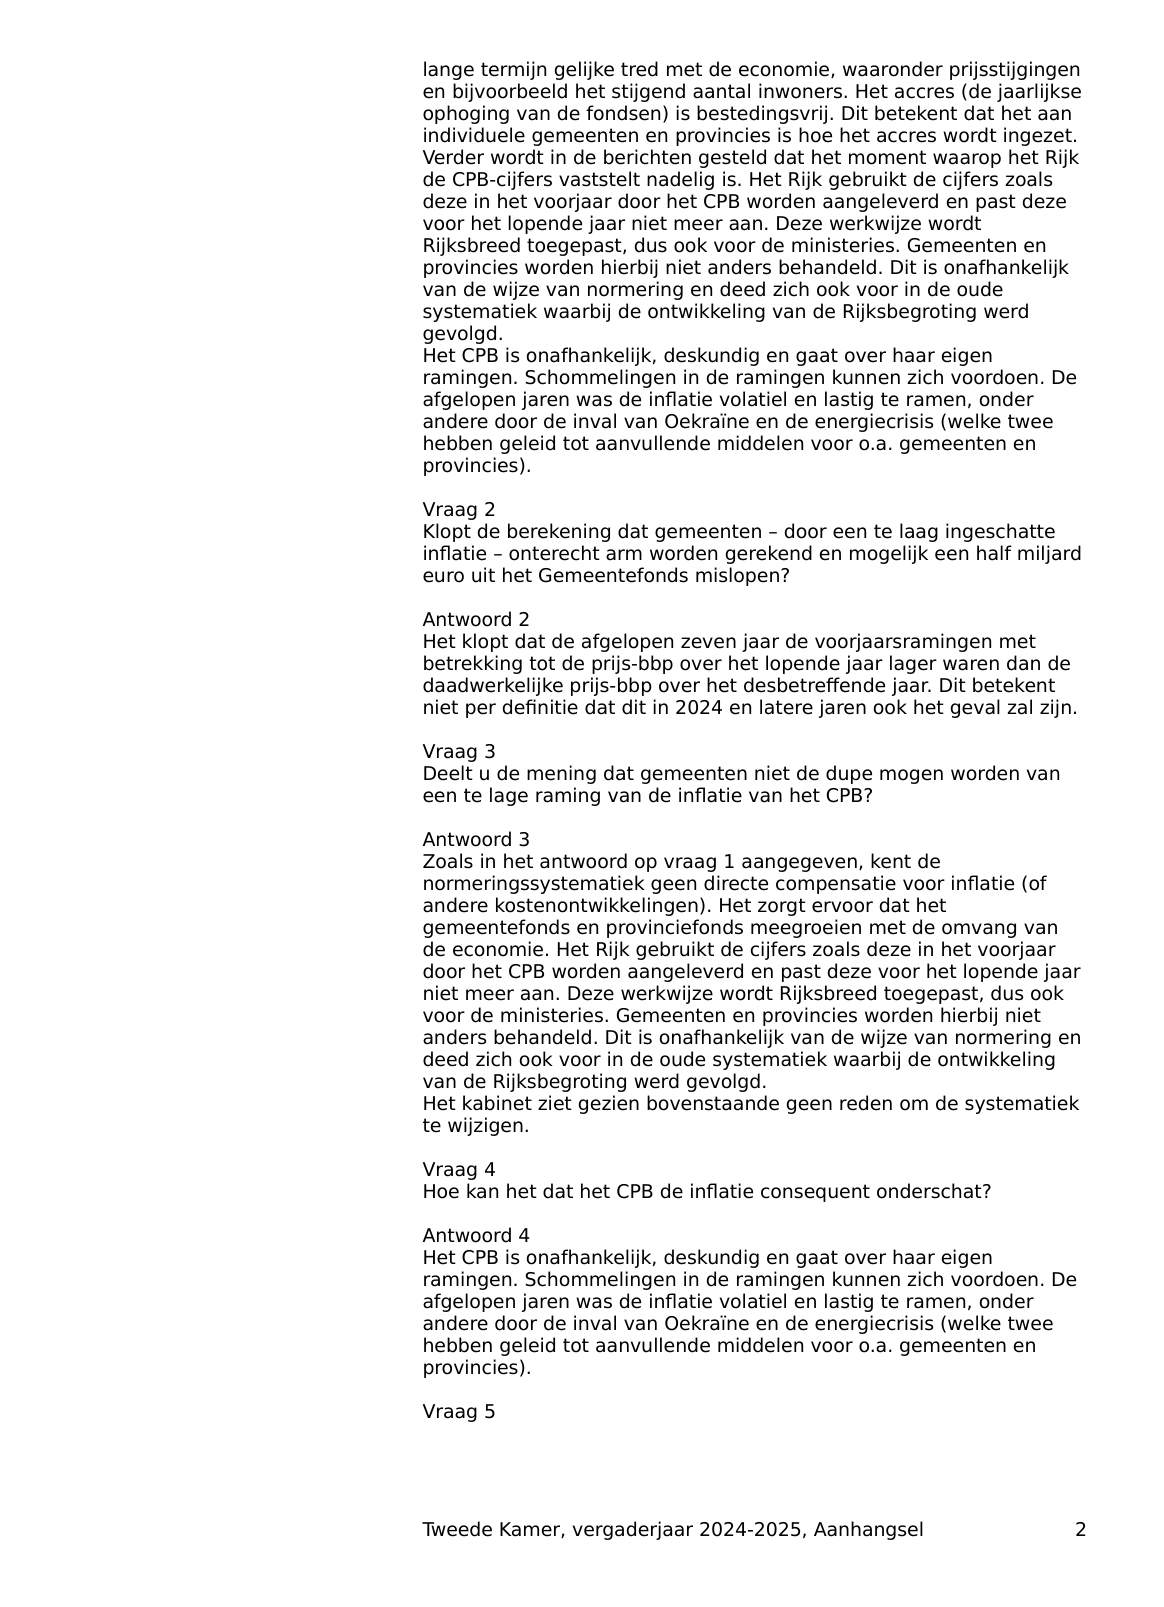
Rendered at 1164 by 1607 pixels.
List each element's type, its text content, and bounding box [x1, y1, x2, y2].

text Vraag 5 [422, 1401, 1087, 1423]
text Het CPB is onafhankelijk, deskundig en gaat over haar eigen ramingen. Schommelingen in de ramingen kunnen zich voordoen. De afgelopen jaren was de inflatie volatiel en lastig te ramen, onder andere door de inval van Oekraïne en de energiecrisis (welke twee hebben geleid tot aanvullende middelen voor o.a. gemeenten en provincies). [422, 345, 1087, 477]
text Hoe kan het dat het CPB de inflatie consequent onderschat? [422, 1181, 1087, 1203]
text lange termijn gelijke tred met de economie, waaronder prijsstijgingen en bijvoorbeeld het stijgend aantal inwoners. Het accres (de jaarlijkse ophoging van de fondsen) is bestedingsvrij. Dit betekent dat het aan individuele gemeenten en provincies is hoe het accres wordt ingezet. [422, 59, 1087, 147]
text Klopt de berekening dat gemeenten – door een te laag ingeschatte inflatie – onterecht arm worden gerekend en mogelijk een half miljard euro uit het Gemeentefonds mislopen? [422, 521, 1087, 587]
text Het CPB is onafhankelijk, deskundig en gaat over haar eigen ramingen. Schommelingen in de ramingen kunnen zich voordoen. De afgelopen jaren was de inflatie volatiel en lastig te ramen, onder andere door de inval van Oekraïne en de energiecrisis (welke twee hebben geleid tot aanvullende middelen voor o.a. gemeenten en provincies). [422, 1247, 1087, 1379]
text Antwoord 4 [422, 1225, 1087, 1247]
text Het kabinet ziet gezien bovenstaande geen reden om de systematiek te wijzigen. [422, 1093, 1087, 1137]
text Zoals in het antwoord op vraag 1 aangegeven, kent de normeringssystematiek geen directe compensatie voor inflatie (of andere kostenontwikkelingen). Het zorgt ervoor dat het gemeentefonds en provinciefonds meegroeien met de omvang van de economie. Het Rijk gebruikt de cijfers zoals deze in het voorjaar door het CPB worden aangeleverd en past deze voor het lopende jaar niet meer aan. Deze werkwijze wordt Rijksbreed toegepast, dus ook voor de ministeries. Gemeenten en provincies worden hierbij niet anders behandeld. Dit is onafhankelijk van de wijze van normering en deed zich ook voor in de oude systematiek waarbij de ontwikkeling van de Rijksbegroting werd gevolgd. [422, 851, 1087, 1093]
text Antwoord 2 [422, 609, 1087, 631]
text Vraag 4 [422, 1159, 1087, 1181]
text Deelt u de mening dat gemeenten niet de dupe mogen worden van een te lage raming van de inflatie van het CPB? [422, 763, 1087, 807]
text Antwoord 3 [422, 829, 1087, 851]
text Vraag 2 [422, 499, 1087, 521]
text Vraag 3 [422, 741, 1087, 763]
text Het klopt dat de afgelopen zeven jaar de voorjaarsramingen met betrekking tot de prijs-bbp over het lopende jaar lager waren dan de daadwerkelijke prijs-bbp over het desbetreffende jaar. Dit betekent niet per definitie dat dit in 2024 en latere jaren ook het geval zal zijn. [422, 631, 1087, 719]
text Verder wordt in de berichten gesteld dat het moment waarop het Rijk de CPB-cijfers vaststelt nadelig is. Het Rijk gebruikt de cijfers zoals deze in het voorjaar door het CPB worden aangeleverd en past deze voor het lopende jaar niet meer aan. Deze werkwijze wordt Rijksbreed toegepast, dus ook voor de ministeries. Gemeenten en provincies worden hierbij niet anders behandeld. Dit is onafhankelijk van de wijze van normering en deed zich ook voor in de oude systematiek waarbij de ontwikkeling van de Rijksbegroting werd gevolgd. [422, 147, 1087, 345]
